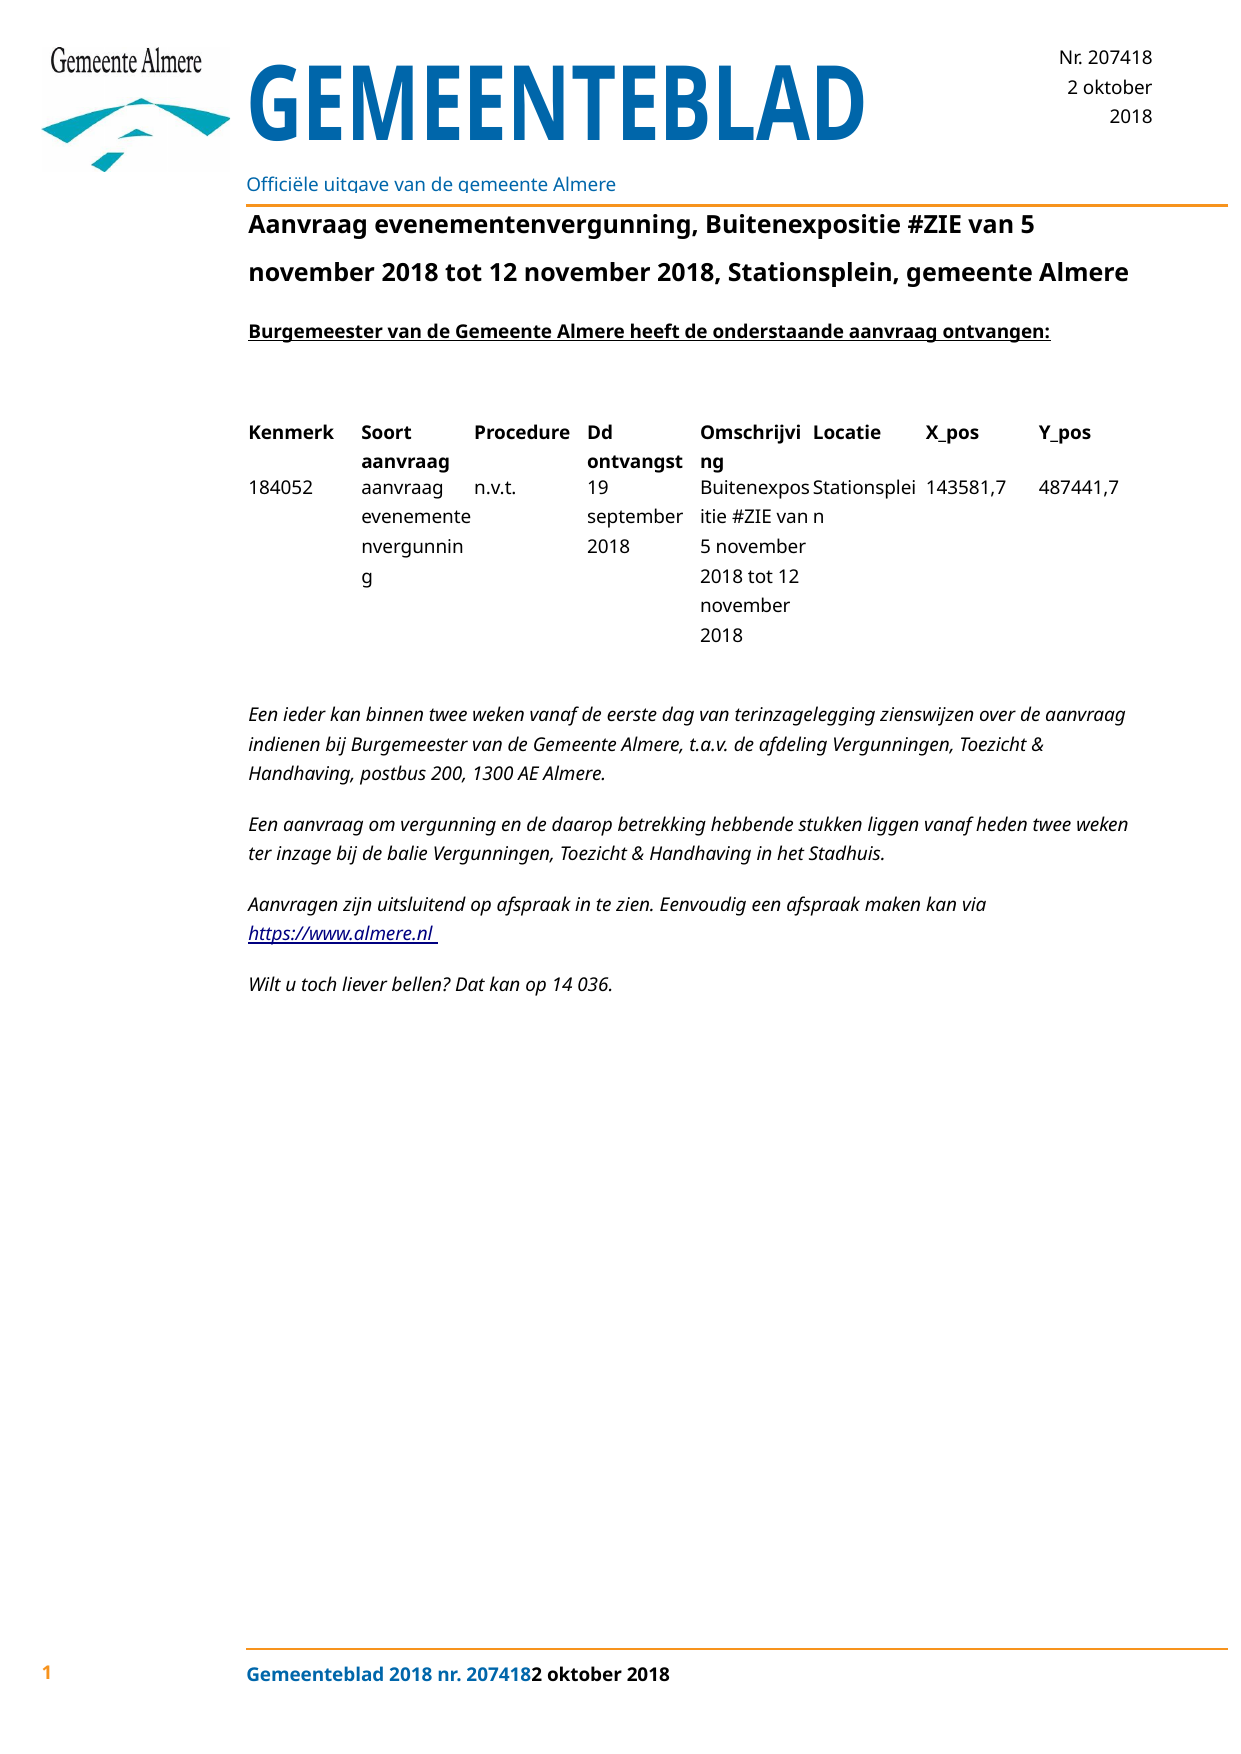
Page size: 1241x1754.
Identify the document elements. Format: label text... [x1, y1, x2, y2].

table_cell aanvraag evenementenvergunning [361, 474, 474, 648]
table_cell Stationsplein [813, 474, 926, 648]
table_cell 184052 [248, 474, 361, 648]
table_cell 143581,7 [926, 474, 1038, 648]
table_header Kenmerk [248, 419, 361, 474]
table_cell n.v.t. [474, 474, 587, 648]
table_header Procedure [474, 419, 587, 474]
picture [41, 47, 231, 172]
table_cell 19 september 2018 [587, 474, 700, 648]
table_header X_pos [926, 419, 1038, 474]
text Wilt u toch liever bellen? Dat kan op 14 036. [248, 971, 1152, 997]
text Aanvragen zijn uitsluitend op afspraak in te zien. Eenvoudig een afspraak maken kan via https://www.almere.nl [248, 891, 1152, 946]
text Een aanvraag om vergunning en de daarop betrekking hebbende stukken liggen vanaf heden twee weken ter inzage bij de balie Vergunningen, Toezicht & Handhaving in het Stadhuis. [248, 811, 1152, 866]
table_header Y_pos [1039, 419, 1152, 474]
table_cell 487441,7 [1039, 474, 1152, 648]
table_header Locatie [813, 419, 926, 474]
table_cell Buitenexpositie #ZIE van 5 november 2018 tot 12 november 2018 [700, 474, 813, 648]
table_header Dd ontvangst [587, 419, 700, 474]
text Een ieder kan binnen twee weken vanaf de eerste dag van terinzagelegging zienswijzen over de aanvraag indienen bij Burgemeester van de Gemeente Almere, t.a.v. de afdeling Vergunningen, Toezicht & Handhaving, postbus 200, 1300 AE Almere. [248, 701, 1152, 786]
table_header Omschrijving [700, 419, 813, 474]
text Burgemeester van de Gemeente Almere heeft de onderstaande aanvraag ontvangen: [248, 318, 1152, 344]
table_header Soort aanvraag [361, 419, 474, 474]
text Aanvraag evenementenvergunning, Buitenexpositie #ZIE van 5 november 2018 tot 12 november 2018, Stationsplein, gemeente Almere [248, 207, 1152, 288]
